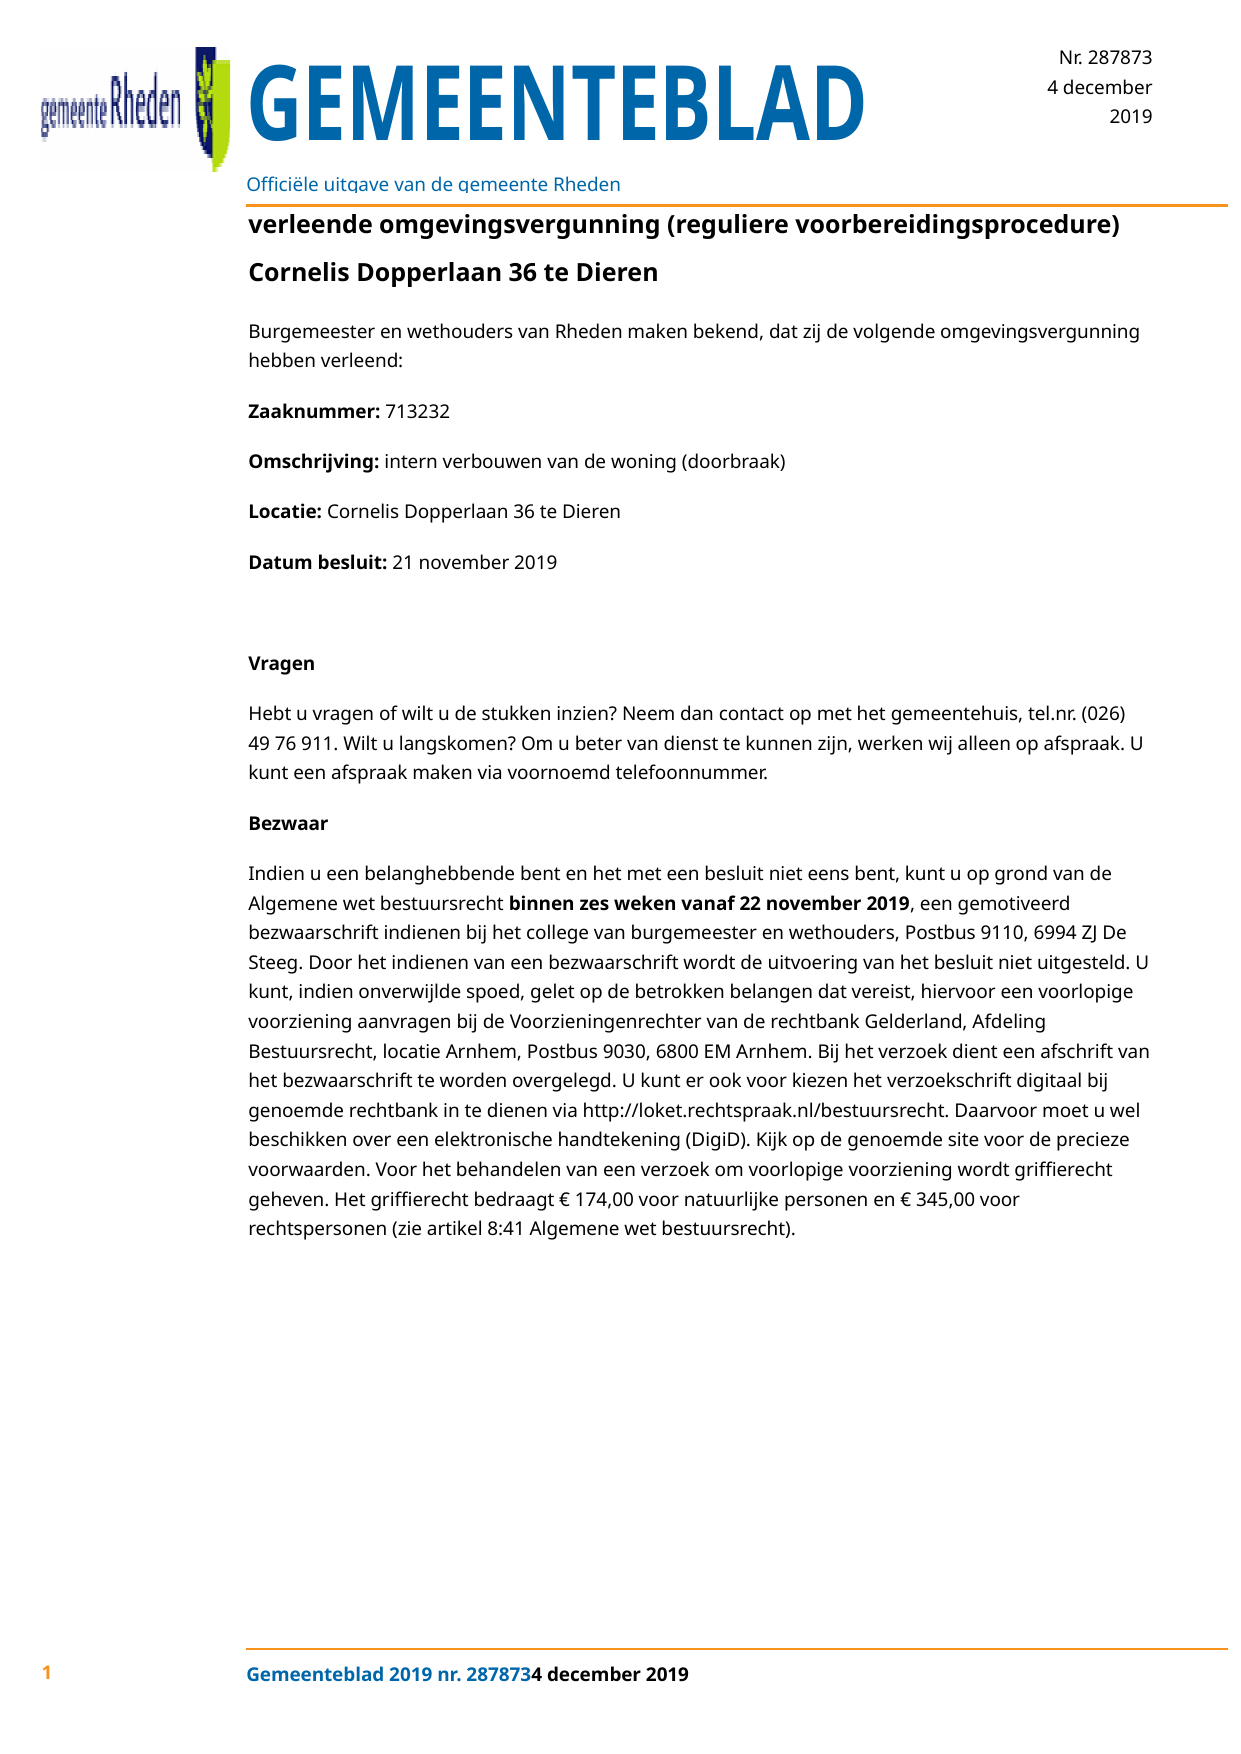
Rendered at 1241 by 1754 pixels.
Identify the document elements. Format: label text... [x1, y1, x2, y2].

text Indien u een belanghebbende bent en het met een besluit niet eens bent, kunt u op grond van de Algemene wet bestuursrecht binnen zes weken vanaf 22 november 2019, een gemotiveerd bezwaarschrift indienen bij het college van burgemeester en wethouders, Postbus 9110, 6994 ZJ De Steeg. Door het indienen van een bezwaarschrift wordt de uitvoering van het besluit niet uitgesteld. U kunt, indien onverwijlde spoed, gelet op de betrokken belangen dat vereist, hiervoor een voorlopige voorziening aanvragen bij de Voorzieningenrechter van de rechtbank Gelderland, Afdeling Bestuursrecht, locatie Arnhem, Postbus 9030, 6800 EM Arnhem. Bij het verzoek dient een afschrift van het bezwaarschrift te worden overgelegd. U kunt er ook voor kiezen het verzoekschrift digitaal bij genoemde rechtbank in te dienen via http://loket.rechtspraak.nl/bestuursrecht. Daarvoor moet u wel beschikken over een elektronische handtekening (DigiD). Kijk op de genoemde site voor de precieze voorwaarden. Voor het behandelen van een verzoek om voorlopige voorziening wordt griffierecht geheven. Het griffierecht bedraagt € 174,00 voor natuurlijke personen en € 345,00 voor rechtspersonen (zie artikel 8:41 Algemene wet bestuursrecht). [248, 860, 1152, 1241]
text Locatie: Cornelis Dopperlaan 36 te Dieren [248, 499, 1152, 524]
text Burgemeester en wethouders van Rheden maken bekend, dat zij de volgende omgevingsvergunning hebben verleend: [248, 318, 1152, 373]
text Datum besluit: 21 november 2019 [248, 549, 1152, 575]
text Omschrijving: intern verbouwen van de woning (doorbraak) [248, 448, 1152, 474]
text Vragen [248, 650, 1152, 676]
text Bezwaar [248, 810, 1152, 836]
text Hebt u vragen of wilt u de stukken inzien? Neem dan contact op met het gemeentehuis, tel.nr. (026) 49 76 911. Wilt u langskomen? Om u beter van dienst te kunnen zijn, werken wij alleen op afspraak. U kunt een afspraak maken via voornoemd telefoonnummer. [248, 700, 1152, 785]
text Zaaknummer: 713232 [248, 398, 1152, 424]
picture [41, 47, 231, 172]
text verleende omgevingsvergunning (reguliere voorbereidingsprocedure) Cornelis Dopperlaan 36 te Dieren [248, 207, 1152, 288]
